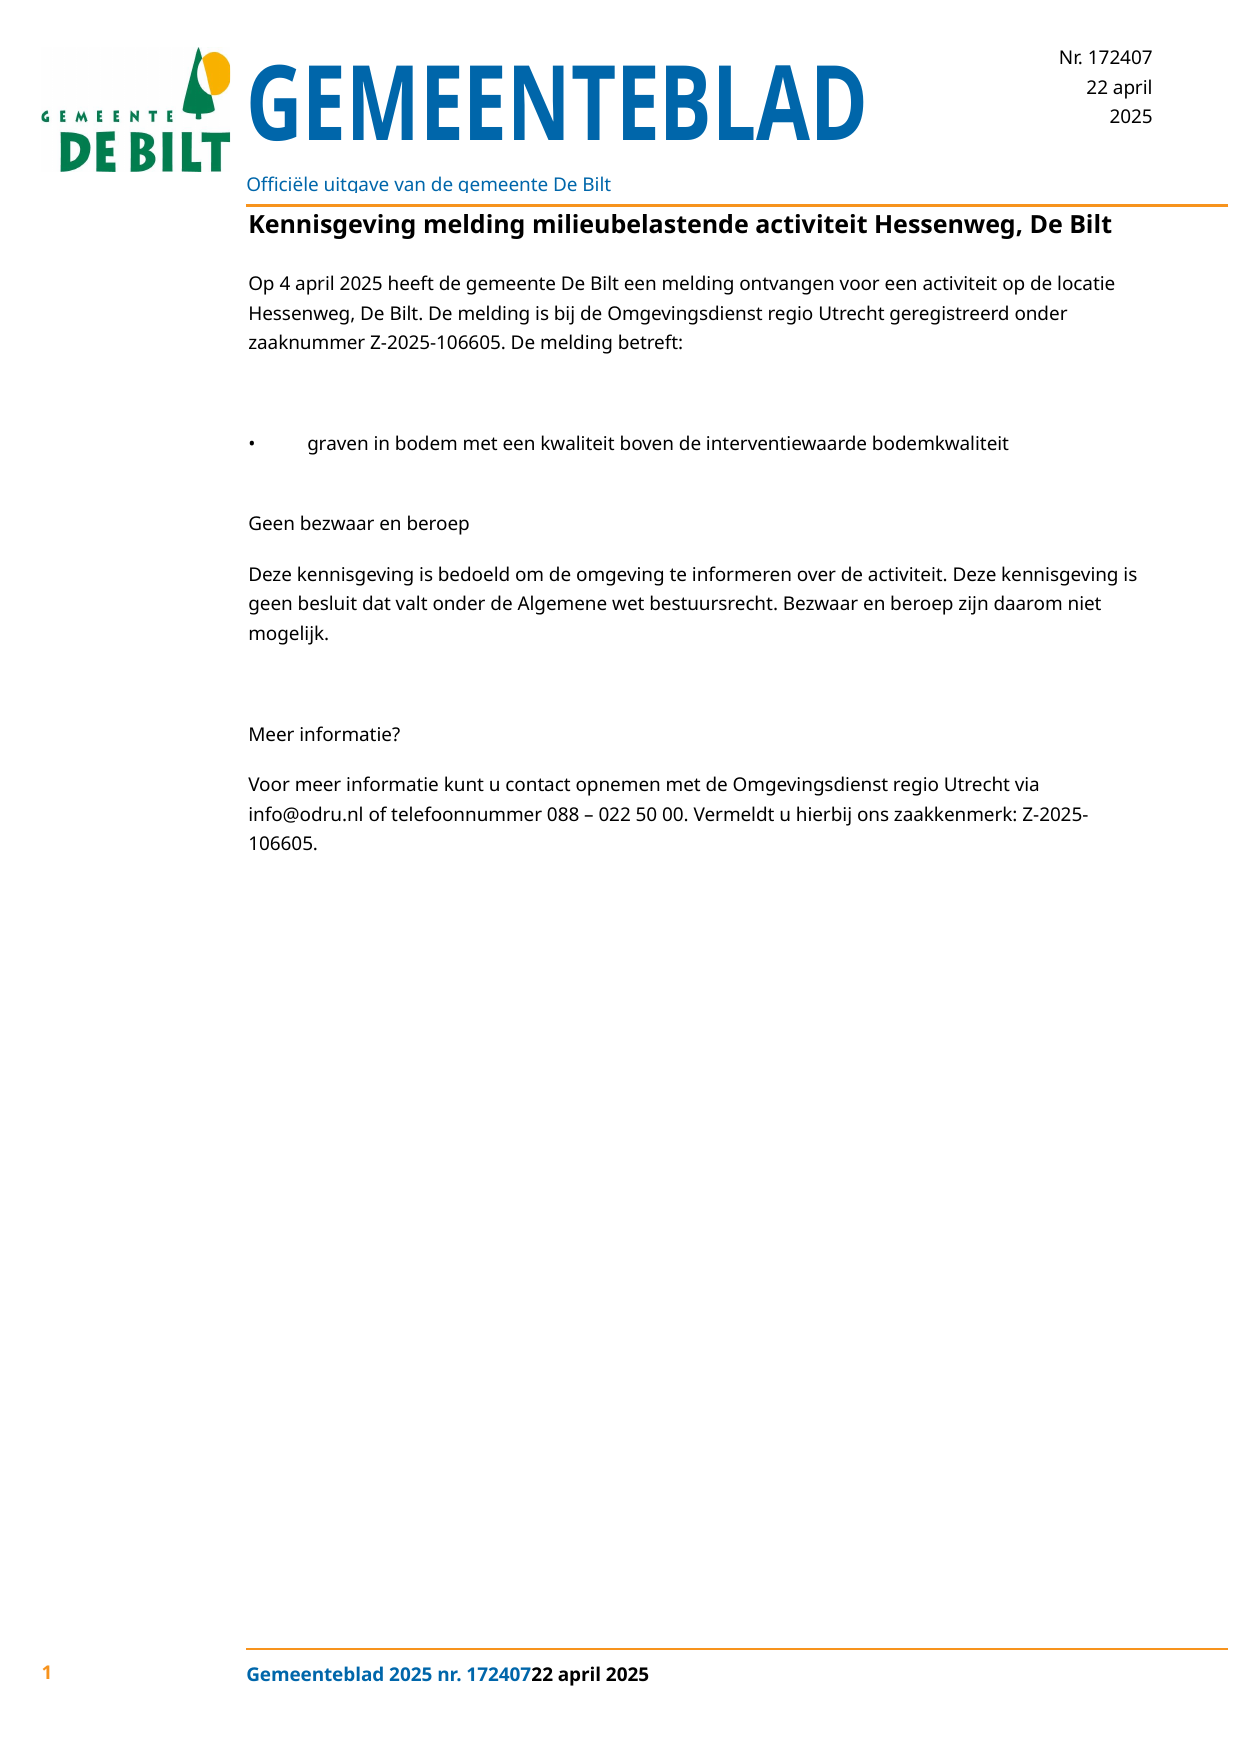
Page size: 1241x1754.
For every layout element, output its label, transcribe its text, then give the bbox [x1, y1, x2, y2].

text Op 4 april 2025 heeft de gemeente De Bilt een melding ontvangen voor een activiteit op de locatie Hessenweg, De Bilt. De melding is bij de Omgevingsdienst regio Utrecht geregistreerd onder zaaknummer Z-2025-106605. De melding betreft: [248, 270, 1152, 355]
list graven in bodem met een kwaliteit boven de interventiewaarde bodemkwaliteit [248, 430, 1152, 456]
text Meer informatie? [248, 721, 1152, 746]
text Deze kennisgeving is bedoeld om de omgeving te informeren over de activiteit. Deze kennisgeving is geen besluit dat valt onder de Algemene wet bestuursrecht. Bezwaar en beroep zijn daarom niet mogelijk. [248, 561, 1152, 646]
picture [41, 47, 231, 172]
text Kennisgeving melding milieubelastende activiteit Hessenweg, De Bilt [248, 207, 1152, 241]
text Voor meer informatie kunt u contact opnemen met de Omgevingsdienst regio Utrecht via info@odru.nl of telefoonnummer 088 – 022 50 00. Vermeldt u hierbij ons zaakkenmerk: Z-2025-106605. [248, 771, 1152, 856]
text Geen bezwaar en beroep [248, 510, 1152, 536]
